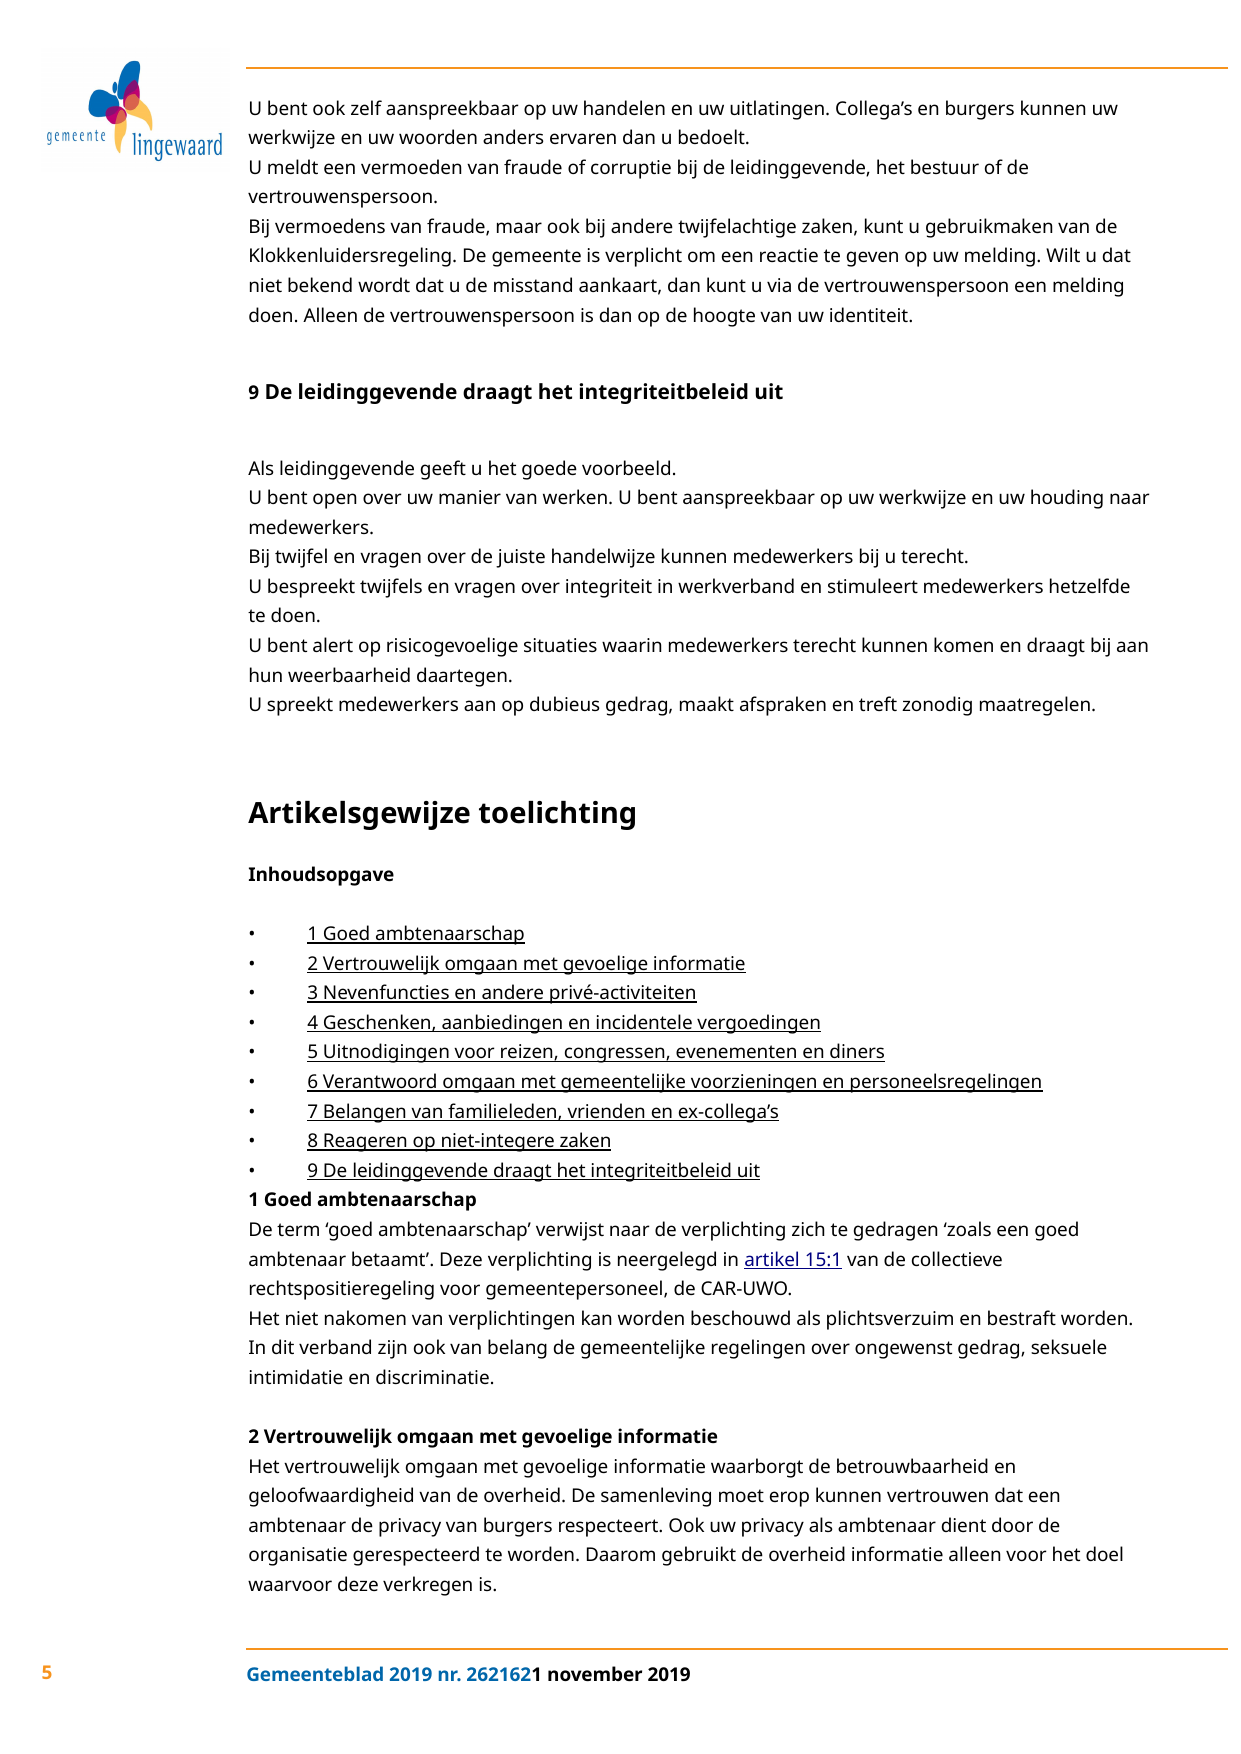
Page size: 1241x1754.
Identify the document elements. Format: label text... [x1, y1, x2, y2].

text Artikelsgewijze toelichting [248, 792, 1152, 832]
text U bent ook zelf aanspreekbaar op uw handelen en uw uitlatingen. Collega’s en burgers kunnen uw werkwijze en uw woorden anders ervaren dan u bedoelt. [248, 95, 1152, 150]
list 3 Nevenfuncties en andere privé-activiteiten [248, 979, 1152, 1005]
text U bent alert op risicogevoelige situaties waarin medewerkers terecht kunnen komen en draagt bij aan hun weerbaarheid daartegen. [248, 632, 1152, 688]
text Bij vermoedens van fraude, maar ook bij andere twijfelachtige zaken, kunt u gebruikmaken van de Klokkenluidersregeling. De gemeente is verplicht om een reactie te geven op uw melding. Wilt u dat niet bekend wordt dat u de misstand aankaart, dan kunt u via de vertrouwenspersoon een melding doen. Alleen de vertrouwenspersoon is dan op de hoogte van uw identiteit. [248, 213, 1152, 328]
text U spreekt medewerkers aan op dubieus gedrag, maakt afspraken en treft zonodig maatregelen. [248, 691, 1152, 717]
list 8 Reageren op niet-integere zaken [248, 1127, 1152, 1153]
text Het vertrouwelijk omgaan met gevoelige informatie waarborgt de betrouwbaarheid en geloofwaardigheid van de overheid. De samenleving moet erop kunnen vertrouwen dat een ambtenaar de privacy van burgers respecteert. Ook uw privacy als ambtenaar dient door de organisatie gerespecteerd te worden. Daarom gebruikt de overheid informatie alleen voor het doel waarvoor deze verkregen is. [248, 1453, 1152, 1597]
text 1 Goed ambtenaarschap [248, 1187, 1152, 1212]
text Als leidinggevende geeft u het goede voorbeeld. [248, 455, 1152, 481]
text U bent open over uw manier van werken. U bent aanspreekbaar op uw werkwijze en uw houding naar medewerkers. [248, 484, 1152, 540]
list 1 Goed ambtenaarschap [248, 920, 1152, 946]
list 7 Belangen van familieleden, vrienden en ex-collega’s [248, 1098, 1152, 1124]
text In dit verband zijn ook van belang de gemeentelijke regelingen over ongewenst gedrag, seksuele intimidatie en discriminatie. [248, 1334, 1152, 1390]
text U meldt een vermoeden van fraude of corruptie bij de leidinggevende, het bestuur of de vertrouwenspersoon. [248, 154, 1152, 209]
text Bij twijfel en vragen over de juiste handelwijze kunnen medewerkers bij u terecht. [248, 543, 1152, 569]
text 2 Vertrouwelijk omgaan met gevoelige informatie [248, 1423, 1152, 1449]
list 2 Vertrouwelijk omgaan met gevoelige informatie [248, 950, 1152, 976]
picture [41, 47, 231, 172]
text 9 De leidinggevende draagt het integriteitbeleid uit [248, 377, 1152, 406]
list 9 De leidinggevende draagt het integriteitbeleid uit [248, 1157, 1152, 1183]
text Inhoudsopgave [248, 861, 1152, 887]
list 4 Geschenken, aanbiedingen en incidentele vergoedingen [248, 1009, 1152, 1035]
text U bespreekt twijfels en vragen over integriteit in werkverband en stimuleert medewerkers hetzelfde te doen. [248, 573, 1152, 628]
text Het niet nakomen van verplichtingen kan worden beschouwd als plichtsverzuim en bestraft worden. [248, 1305, 1152, 1331]
list 5 Uitnodigingen voor reizen, congressen, evenementen en diners [248, 1039, 1152, 1064]
list 6 Verantwoord omgaan met gemeentelijke voorzieningen en personeelsregelingen [248, 1068, 1152, 1094]
text De term ‘goed ambtenaarschap’ verwijst naar de verplichting zich te gedragen ‘zoals een goed ambtenaar betaamt’. Deze verplichting is neergelegd in artikel 15:1 van de collectieve rechtspositieregeling voor gemeentepersoneel, de CAR-UWO. [248, 1216, 1152, 1301]
